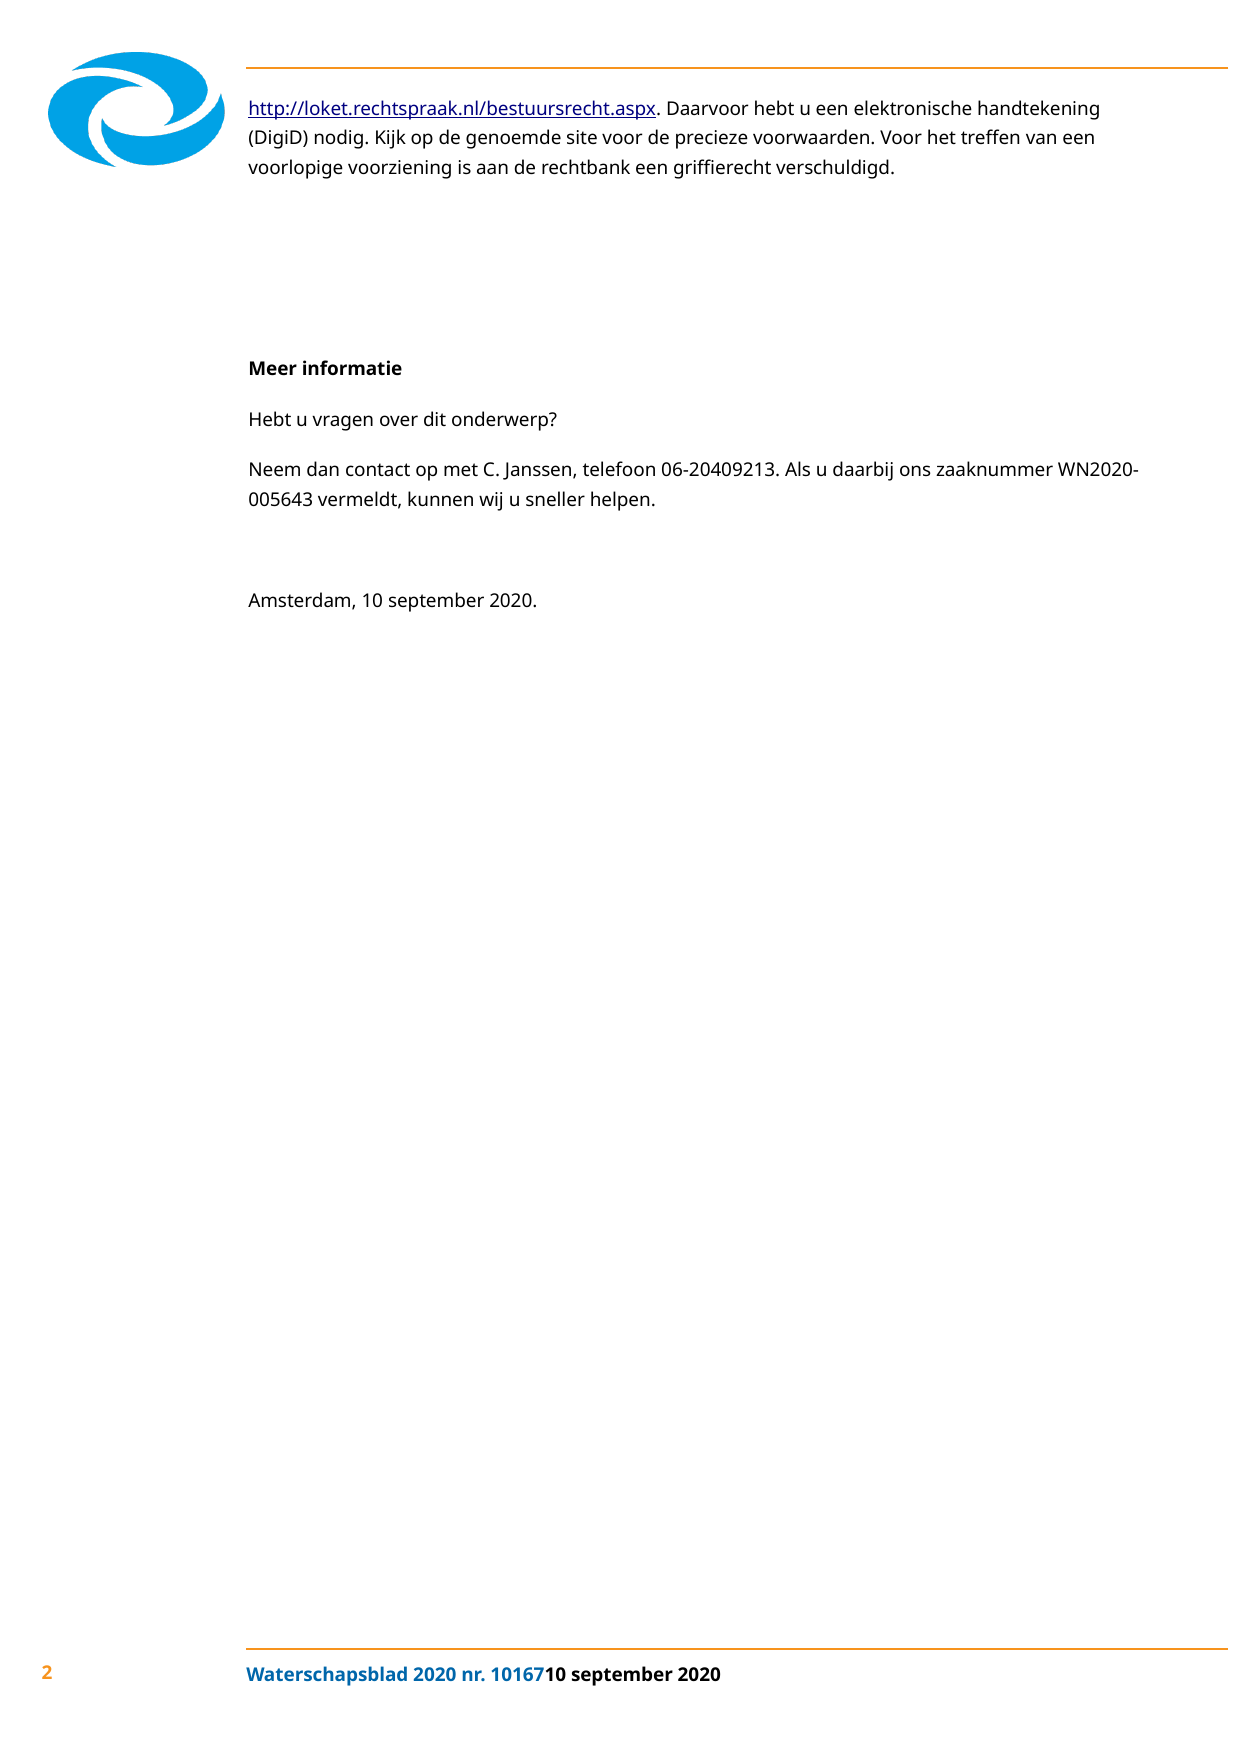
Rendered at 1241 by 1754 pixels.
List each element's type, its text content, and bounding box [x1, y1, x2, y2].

text Amsterdam, 10 september 2020. [248, 587, 1152, 613]
text Hebt u vragen over dit onderwerp? [248, 406, 1152, 432]
text http://loket.rechtspraak.nl/bestuursrecht.aspx. Daarvoor hebt u een elektronische handtekening (DigiD) nodig. Kijk op de genoemde site voor de precieze voorwaarden. Voor het treffen van een voorlopige voorziening is aan de rechtbank een griffierecht verschuldigd. [248, 95, 1152, 180]
text Neem dan contact op met C. Janssen, telefoon 06-20409213. Als u daarbij ons zaaknummer WN2020-005643 vermeldt, kunnen wij u sneller helpen. [248, 456, 1152, 512]
text Meer informatie [248, 356, 1152, 381]
picture [41, 47, 231, 172]
